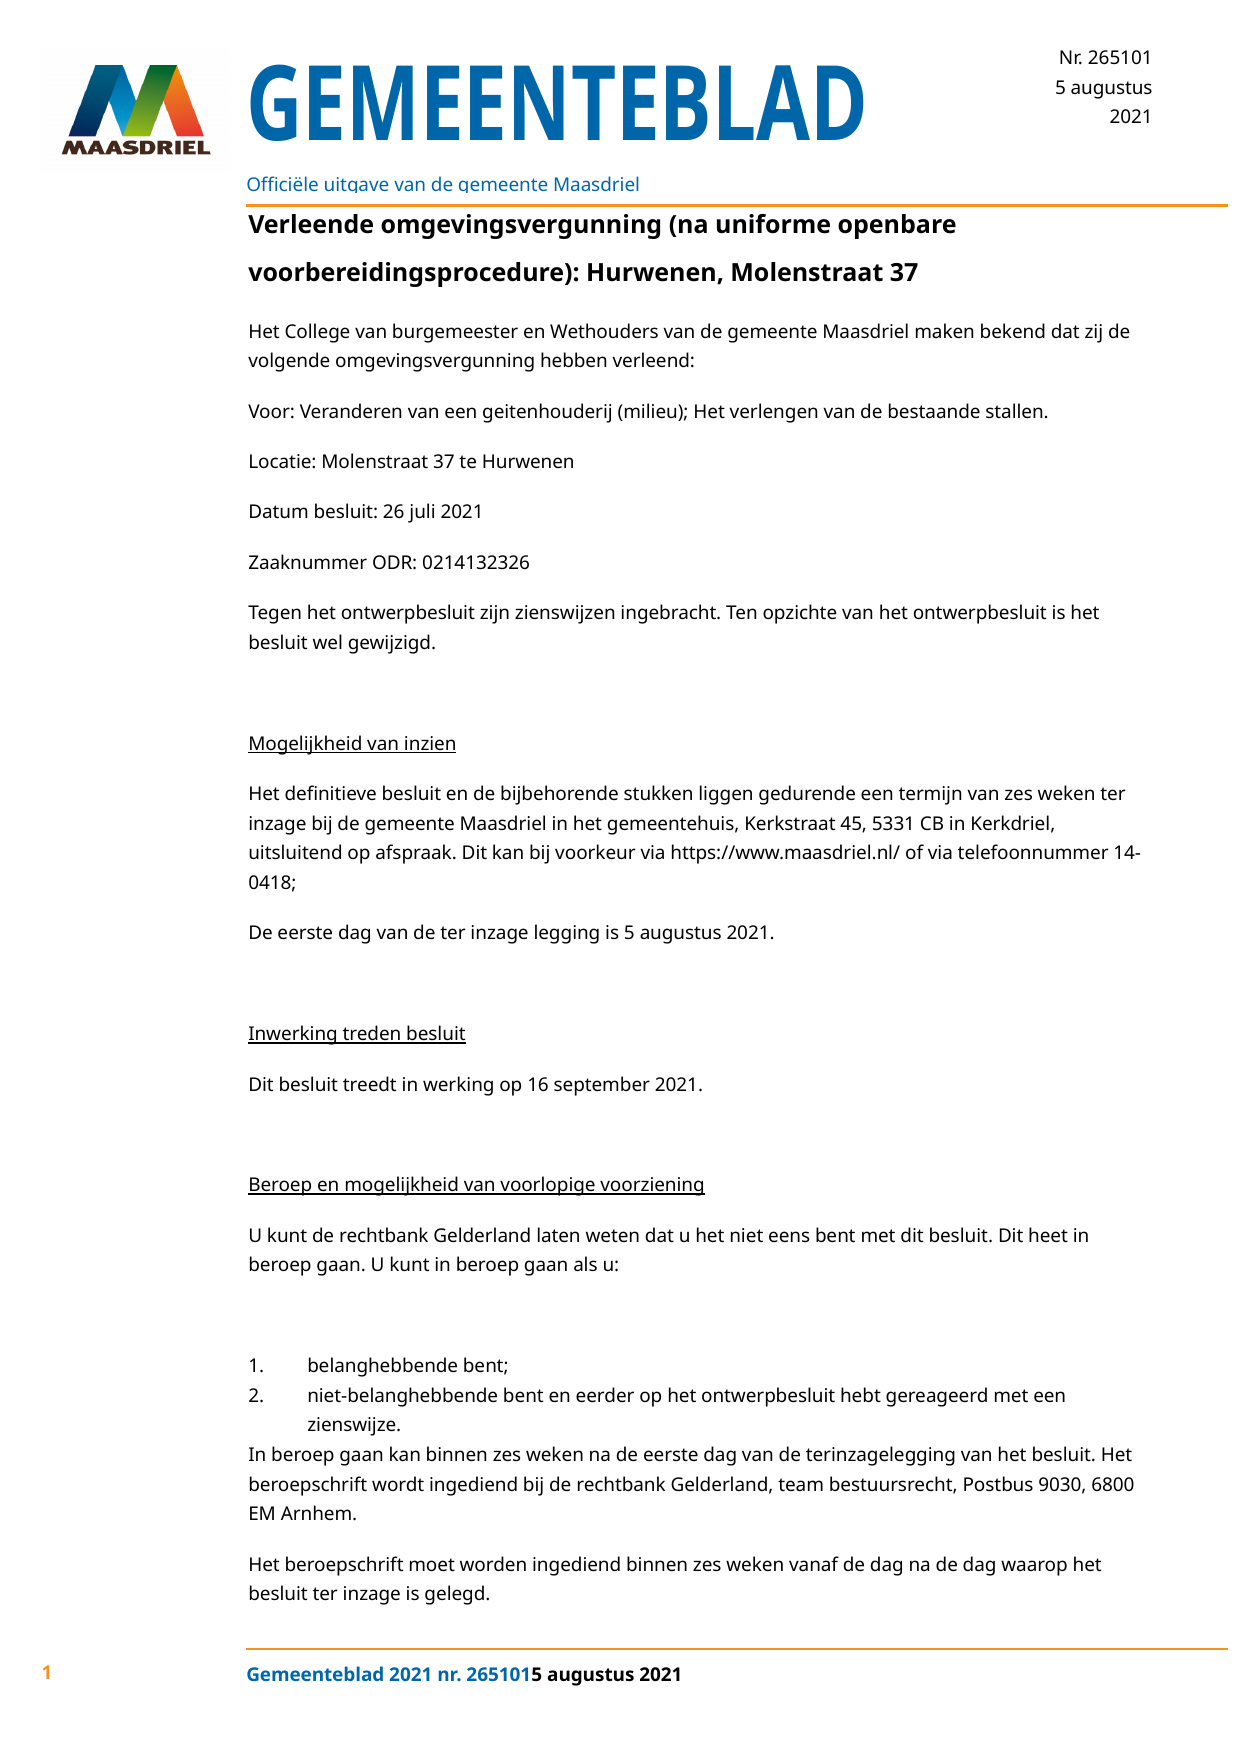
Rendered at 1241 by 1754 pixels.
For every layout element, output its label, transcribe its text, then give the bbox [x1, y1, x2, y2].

list niet-belanghebbende bent en eerder op het ontwerpbesluit hebt gereageerd met een zienswijze. [248, 1382, 1152, 1437]
text Mogelijkheid van inzien [248, 730, 1152, 756]
text Het beroepschrift moet worden ingediend binnen zes weken vanaf de dag na de dag waarop het besluit ter inzage is gelegd. [248, 1551, 1152, 1606]
text Het College van burgemeester en Wethouders van de gemeente Maasdriel maken bekend dat zij de volgende omgevingsvergunning hebben verleend: [248, 318, 1152, 373]
text Inwerking treden besluit [248, 1020, 1152, 1046]
picture [41, 47, 231, 172]
text Dit besluit treedt in werking op 16 september 2021. [248, 1071, 1152, 1097]
text Beroep en mogelijkheid van voorlopige voorziening [248, 1172, 1152, 1197]
text U kunt de rechtbank Gelderland laten weten dat u het niet eens bent met dit besluit. Dit heet in beroep gaan. U kunt in beroep gaan als u: [248, 1222, 1152, 1277]
text Het definitieve besluit en de bijbehorende stukken liggen gedurende een termijn van zes weken ter inzage bij de gemeente Maasdriel in het gemeentehuis, Kerkstraat 45, 5331 CB in Kerkdriel, uitsluitend op afspraak. Dit kan bij voorkeur via https://www.maasdriel.nl/ of via telefoonnummer 14-0418; [248, 780, 1152, 895]
text De eerste dag van de ter inzage legging is 5 augustus 2021. [248, 919, 1152, 945]
text Locatie: Molenstraat 37 te Hurwenen [248, 448, 1152, 474]
text Tegen het ontwerpbesluit zijn zienswijzen ingebracht. Ten opzichte van het ontwerpbesluit is het besluit wel gewijzigd. [248, 599, 1152, 655]
text Zaaknummer ODR: 0214132326 [248, 549, 1152, 575]
list belanghebbende bent; [248, 1352, 1152, 1378]
text Datum besluit: 26 juli 2021 [248, 499, 1152, 524]
text In beroep gaan kan binnen zes weken na de eerste dag van de terinzagelegging van het besluit. Het beroepschrift wordt ingediend bij de rechtbank Gelderland, team bestuursrecht, Postbus 9030, 6800 EM Arnhem. [248, 1441, 1152, 1526]
text Verleende omgevingsvergunning (na uniforme openbare voorbereidingsprocedure): Hurwenen, Molenstraat 37 [248, 207, 1152, 288]
text Voor: Veranderen van een geitenhouderij (milieu); Het verlengen van de bestaande stallen. [248, 398, 1152, 424]
